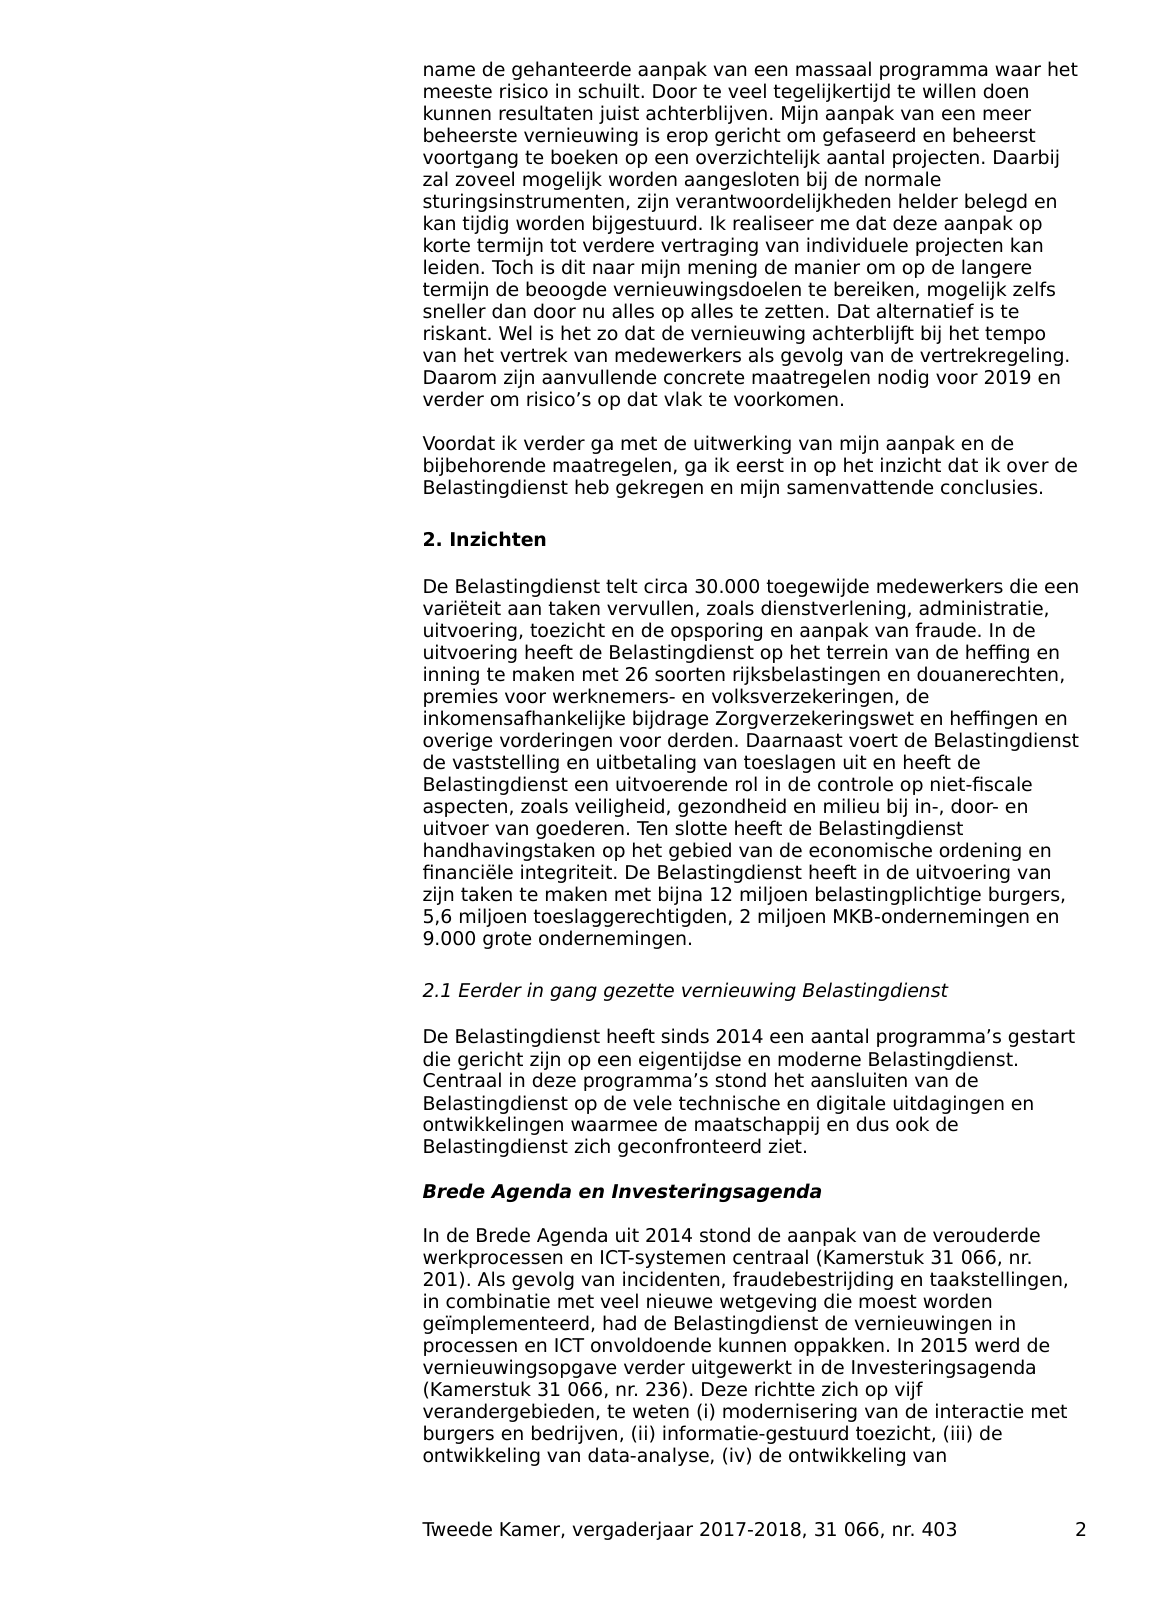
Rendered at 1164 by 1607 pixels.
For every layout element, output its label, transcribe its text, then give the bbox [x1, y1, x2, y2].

subtitle 2.1 Eerder in gang gezette vernieuwing Belastingdienst [422, 979, 1087, 1001]
text De Belastingdienst heeft sinds 2014 een aantal programma’s gestart die gericht zijn op een eigentijdse en moderne Belastingdienst. Centraal in deze programma’s stond het aansluiten van de Belastingdienst op de vele technische en digitale uitdagingen en ontwikkelingen waarmee de maatschappij en dus ook de Belastingdienst zich geconfronteerd ziet. [422, 1026, 1087, 1158]
text Voordat ik verder ga met de uitwerking van mijn aanpak en de bijbehorende maatregelen, ga ik eerst in op het inzicht dat ik over de Belastingdienst heb gekregen en mijn samenvattende conclusies. [422, 433, 1087, 499]
text In de Brede Agenda uit 2014 stond de aanpak van de verouderde werkprocessen en ICT-systemen centraal (Kamerstuk 31 066, nr. 201). Als gevolg van incidenten, fraudebestrijding en taakstellingen, in combinatie met veel nieuwe wetgeving die moest worden geïmplementeerd, had de Belastingdienst de vernieuwingen in processen en ICT onvoldoende kunnen oppakken. In 2015 werd de vernieuwingsopgave verder uitgewerkt in de Investeringsagenda (Kamerstuk 31 066, nr. 236). Deze richtte zich op vijf verandergebieden, te weten (i) modernisering van de interactie met burgers en bedrijven, (ii) informatie-gestuurd toezicht, (iii) de ontwikkeling van data-analyse, (iv) de ontwikkeling van [422, 1225, 1087, 1466]
text name de gehanteerde aanpak van een massaal programma waar het meeste risico in schuilt. Door te veel tegelijkertijd te willen doen kunnen resultaten juist achterblijven. Mijn aanpak van een meer beheerste vernieuwing is erop gericht om gefaseerd en beheerst voortgang te boeken op een overzichtelijk aantal projecten. Daarbij zal zoveel mogelijk worden aangesloten bij de normale sturingsinstrumenten, zijn verantwoordelijkheden helder belegd en kan tijdig worden bijgestuurd. Ik realiseer me dat deze aanpak op korte termijn tot verdere vertraging van individuele projecten kan leiden. Toch is dit naar mijn mening de manier om op de langere termijn de beoogde vernieuwingsdoelen te bereiken, mogelijk zelfs sneller dan door nu alles op alles te zetten. Dat alternatief is te riskant. Wel is het zo dat de vernieuwing achterblijft bij het tempo van het vertrek van medewerkers als gevolg van de vertrekregeling. Daarom zijn aanvullende concrete maatregelen nodig voor 2019 en verder om risico’s op dat vlak te voorkomen. [422, 59, 1087, 411]
text De Belastingdienst telt circa 30.000 toegewijde medewerkers die een variëteit aan taken vervullen, zoals dienstverlening, administratie, uitvoering, toezicht en de opsporing en aanpak van fraude. In de uitvoering heeft de Belastingdienst op het terrein van de heffing en inning te maken met 26 soorten rijksbelastingen en douanerechten, premies voor werknemers- en volksverzekeringen, de inkomensafhankelijke bijdrage Zorgverzekeringswet en heffingen en overige vorderingen voor derden. Daarnaast voert de Belastingdienst de vaststelling en uitbetaling van toeslagen uit en heeft de Belastingdienst een uitvoerende rol in de controle op niet-fiscale aspecten, zoals veiligheid, gezondheid en milieu bij in-, door- en uitvoer van goederen. Ten slotte heeft de Belastingdienst handhavingstaken op het gebied van de economische ordening en financiële integriteit. De Belastingdienst heeft in de uitvoering van zijn taken te maken met bijna 12 miljoen belastingplichtige burgers, 5,6 miljoen toeslaggerechtigden, 2 miljoen MKB-ondernemingen en 9.000 grote ondernemingen. [422, 576, 1087, 949]
subtitle 2. Inzichten [422, 529, 1087, 551]
subtitle Brede Agenda en Investeringsagenda [422, 1181, 1087, 1202]
